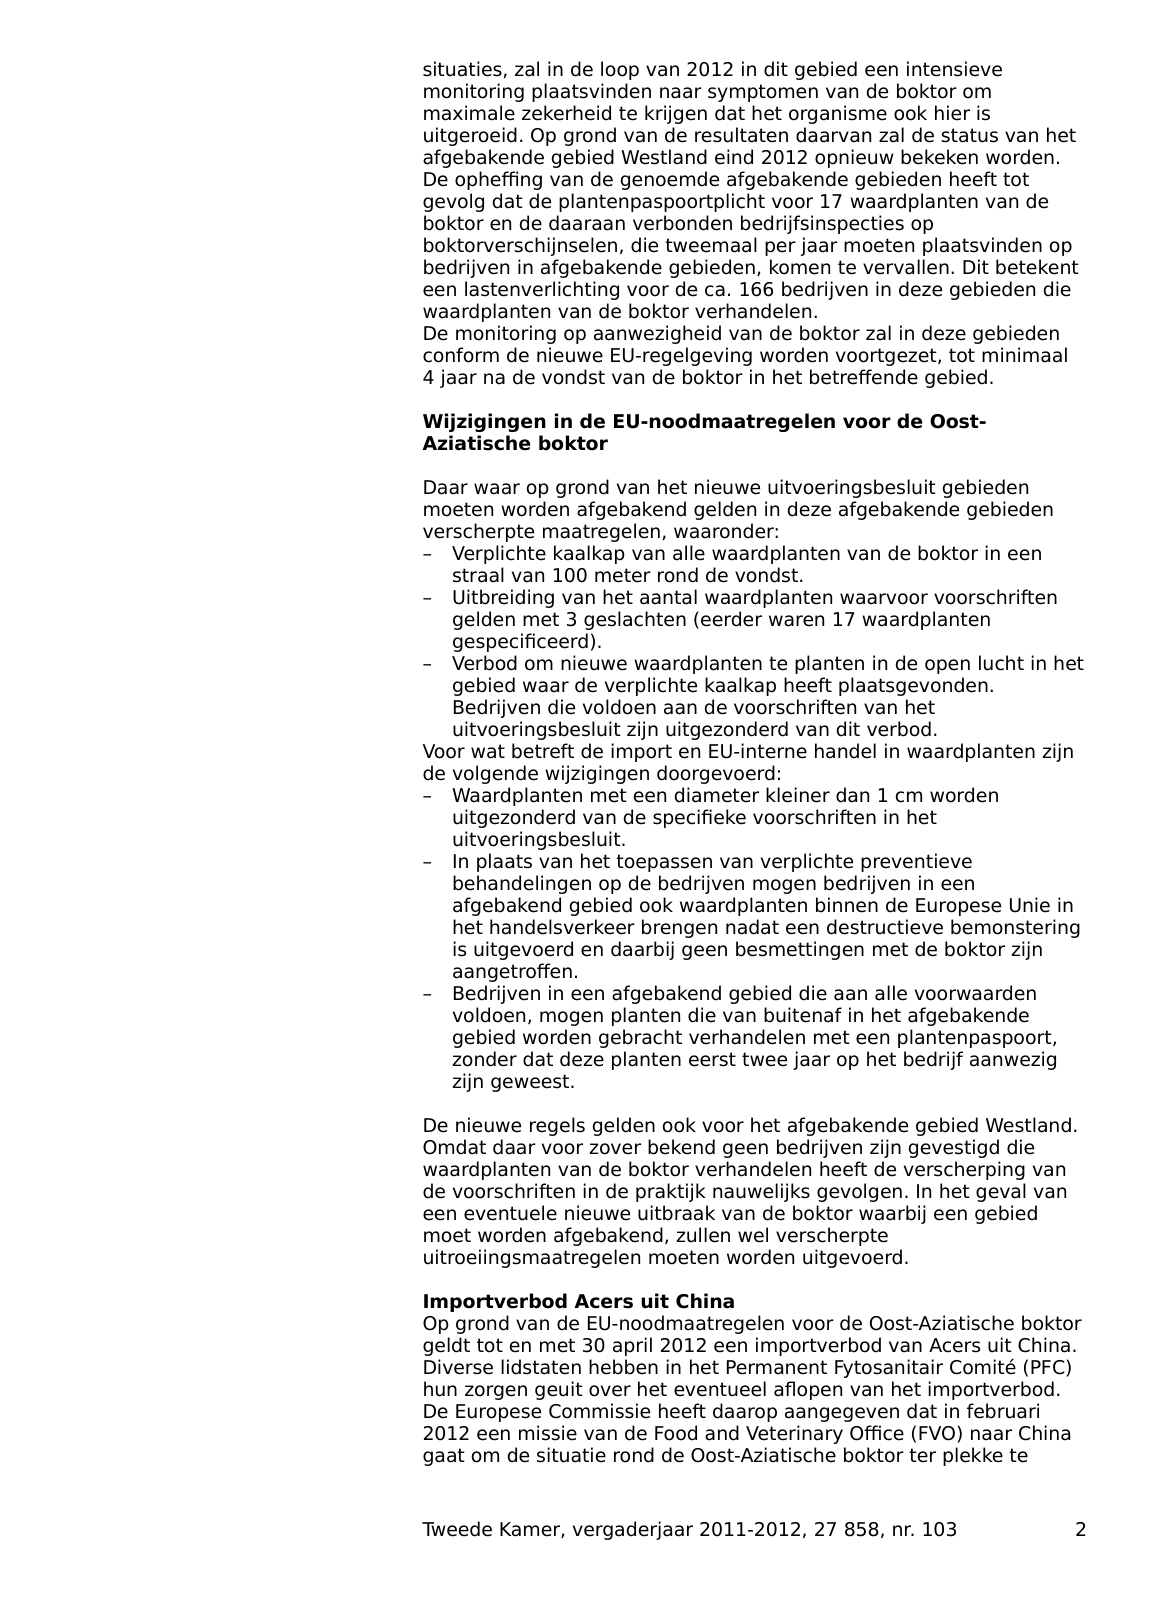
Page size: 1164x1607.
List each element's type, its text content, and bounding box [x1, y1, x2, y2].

text De monitoring op aanwezigheid van de boktor zal in deze gebieden conform de nieuwe EU-regelgeving worden voortgezet, tot minimaal 4 jaar na de vondst van de boktor in het betreffende gebied. [422, 323, 1087, 389]
text Voor wat betreft de import en EU-interne handel in waardplanten zijn de volgende wijzigingen doorgevoerd: [422, 741, 1087, 785]
text Op grond van de EU-noodmaatregelen voor de Oost-Aziatische boktor geldt tot en met 30 april 2012 een importverbod van Acers uit China. Diverse lidstaten hebben in het Permanent Fytosanitair Comité (PFC) hun zorgen geuit over het eventueel aflopen van het importverbod. De Europese Commissie heeft daarop aangegeven dat in februari 2012 een missie van de Food and Veterinary Office (FVO) naar China gaat om de situatie rond de Oost-Aziatische boktor ter plekke te [422, 1313, 1087, 1467]
text – In plaats van het toepassen van verplichte preventieve behandelingen op de bedrijven mogen bedrijven in een afgebakend gebied ook waardplanten binnen de Europese Unie in het handelsverkeer brengen nadat een destructieve bemonstering is uitgevoerd en daarbij geen besmettingen met de boktor zijn aangetroffen. [422, 851, 1087, 983]
subtitle Importverbod Acers uit China [422, 1291, 1087, 1313]
text – Waardplanten met een diameter kleiner dan 1 cm worden uitgezonderd van de specifieke voorschriften in het uitvoeringsbesluit. [422, 785, 1087, 851]
text De nieuwe regels gelden ook voor het afgebakende gebied Westland. [422, 1115, 1087, 1137]
text Omdat daar voor zover bekend geen bedrijven zijn gevestigd die waardplanten van de boktor verhandelen heeft de verscherping van de voorschriften in de praktijk nauwelijks gevolgen. In het geval van een eventuele nieuwe uitbraak van de boktor waarbij een gebied moet worden afgebakend, zullen wel verscherpte uitroeiingsmaatregelen moeten worden uitgevoerd. [422, 1137, 1087, 1268]
text De opheffing van de genoemde afgebakende gebieden heeft tot gevolg dat de plantenpaspoortplicht voor 17 waardplanten van de boktor en de daaraan verbonden bedrijfsinspecties op boktorverschijnselen, die tweemaal per jaar moeten plaatsvinden op bedrijven in afgebakende gebieden, komen te vervallen. Dit betekent een lastenverlichting voor de ca. 166 bedrijven in deze gebieden die waardplanten van de boktor verhandelen. [422, 169, 1087, 323]
text Daar waar op grond van het nieuwe uitvoeringsbesluit gebieden moeten worden afgebakend gelden in deze afgebakende gebieden verscherpte maatregelen, waaronder: [422, 477, 1087, 543]
text – Uitbreiding van het aantal waardplanten waarvoor voorschriften gelden met 3 geslachten (eerder waren 17 waardplanten gespecificeerd). [422, 587, 1087, 653]
text – Verbod om nieuwe waardplanten te planten in de open lucht in het gebied waar de verplichte kaalkap heeft plaatsgevonden. Bedrijven die voldoen aan de voorschriften van het uitvoeringsbesluit zijn uitgezonderd van dit verbod. [422, 653, 1087, 741]
text – Verplichte kaalkap van alle waardplanten van de boktor in een straal van 100 meter rond de vondst. [422, 543, 1087, 587]
subtitle Wijzigingen in de EU-noodmaatregelen voor de Oost-Aziatische boktor [422, 411, 1087, 455]
text situaties, zal in de loop van 2012 in dit gebied een intensieve monitoring plaatsvinden naar symptomen van de boktor om maximale zekerheid te krijgen dat het organisme ook hier is uitgeroeid. Op grond van de resultaten daarvan zal de status van het afgebakende gebied Westland eind 2012 opnieuw bekeken worden. [422, 59, 1087, 169]
text – Bedrijven in een afgebakend gebied die aan alle voorwaarden voldoen, mogen planten die van buitenaf in het afgebakende gebied worden gebracht verhandelen met een plantenpaspoort, zonder dat deze planten eerst twee jaar op het bedrijf aanwezig zijn geweest. [422, 983, 1087, 1092]
